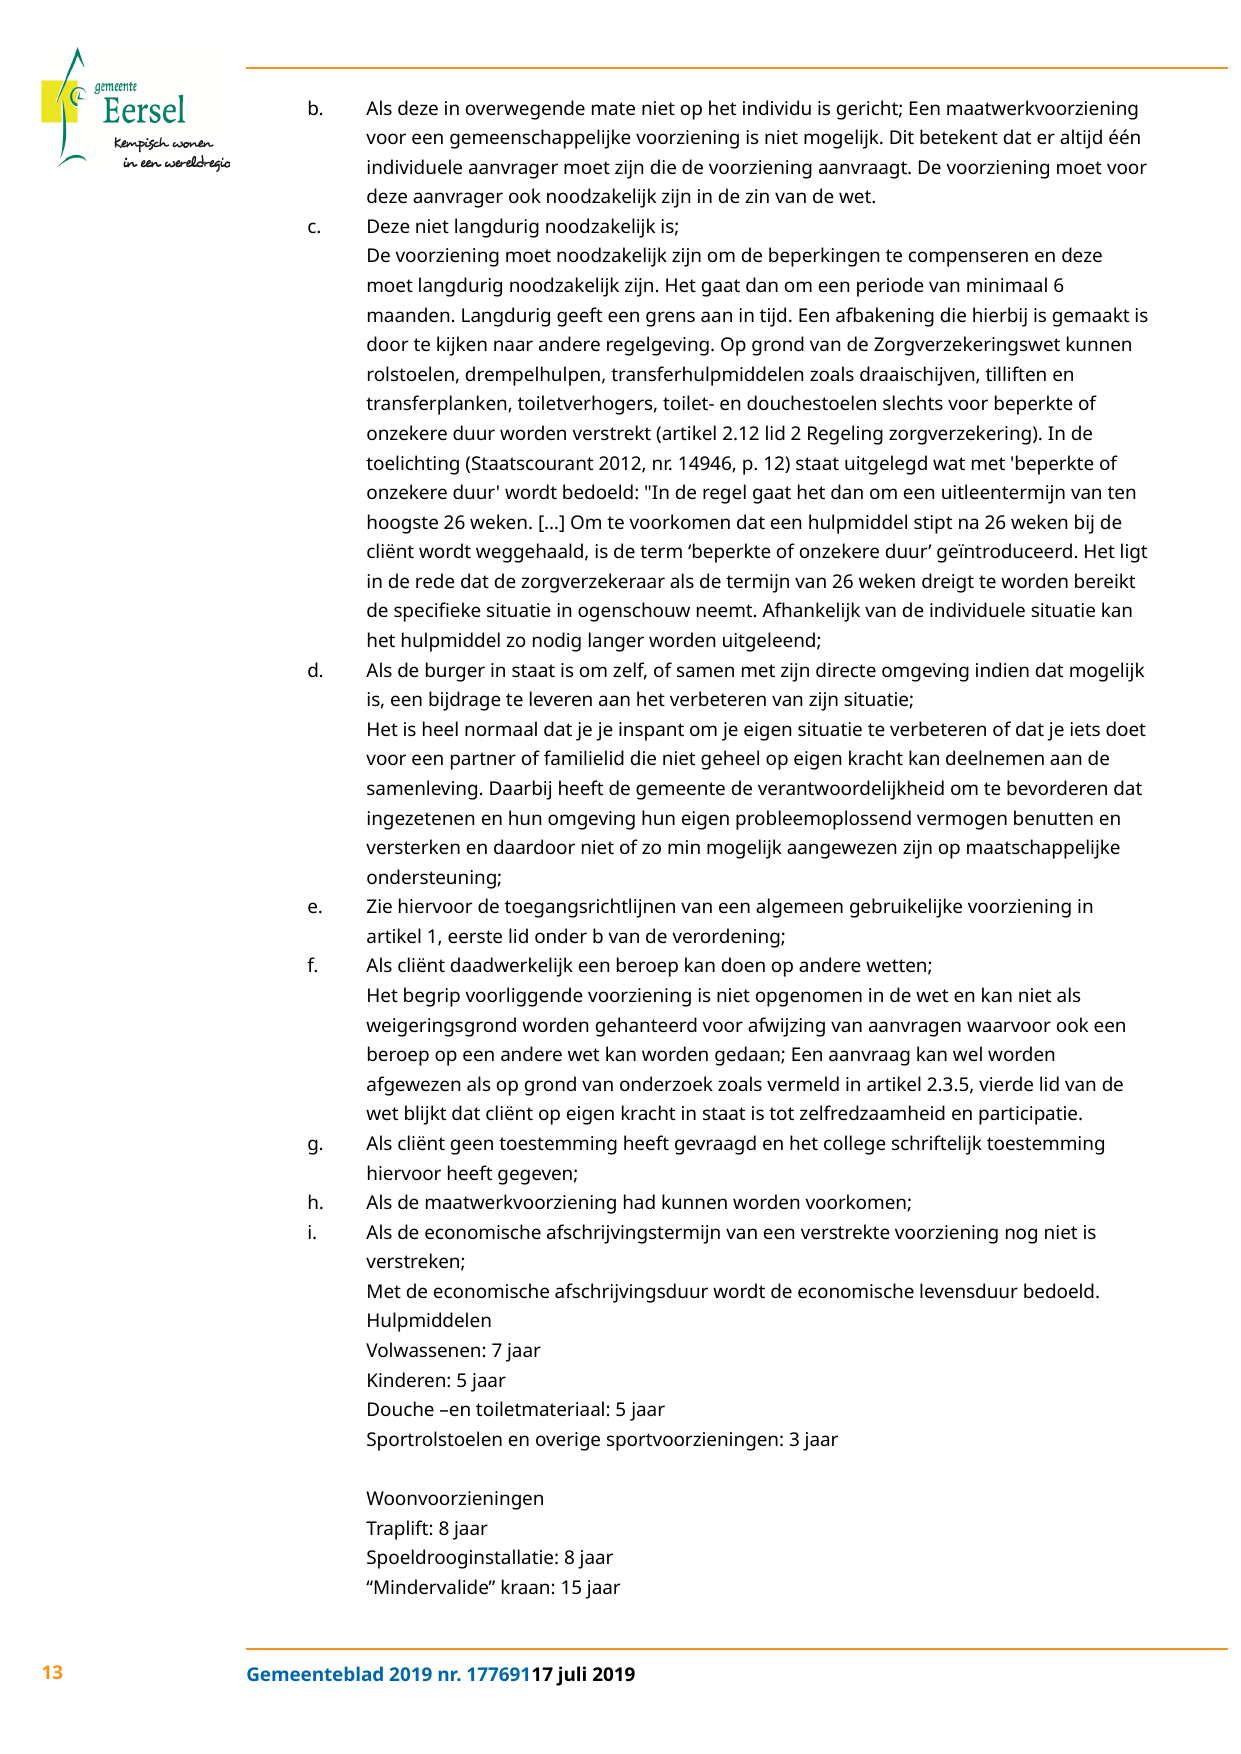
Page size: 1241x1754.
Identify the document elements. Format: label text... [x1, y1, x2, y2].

list Zie hiervoor de toegangsrichtlijnen van een algemeen gebruikelijke voorziening in artikel 1, eerste lid onder b van de verordening; [307, 893, 1152, 949]
list Het begrip voorliggende voorziening is niet opgenomen in de wet en kan niet als weigeringsgrond worden gehanteerd voor afwijzing van aanvragen waarvoor ook een beroep op een andere wet kan worden gedaan; Een aanvraag kan wel worden afgewezen als op grond van onderzoek zoals vermeld in artikel 2.3.5, vierde lid van de wet blijkt dat cliënt op eigen kracht in staat is tot zelfredzaamheid en participatie. [307, 982, 1152, 1126]
list Als deze in overwegende mate niet op het individu is gericht; Een maatwerkvoorziening voor een gemeenschappelijke voorziening is niet mogelijk. Dit betekent dat er altijd één individuele aanvrager moet zijn die de voorziening aanvraagt. De voorziening moet voor deze aanvrager ook noodzakelijk zijn in de zin van de wet. [307, 95, 1152, 209]
list Kinderen: 5 jaar [307, 1367, 1152, 1393]
list “Mindervalide” kraan: 15 jaar [307, 1574, 1152, 1600]
list Met de economische afschrijvingsduur wordt de economische levensduur bedoeld. [307, 1278, 1152, 1304]
list Het is heel normaal dat je je inspant om je eigen situatie te verbeteren of dat je iets doet voor een partner of familielid die niet geheel op eigen kracht kan deelnemen aan de samenleving. Daarbij heeft de gemeente de verantwoordelijkheid om te bevorderen dat ingezetenen en hun omgeving hun eigen probleemoplossend vermogen benutten en versterken en daardoor niet of zo min mogelijk aangewezen zijn op maatschappelijke ondersteuning; [307, 716, 1152, 890]
list Als de maatwerkvoorziening had kunnen worden voorkomen; [307, 1189, 1152, 1215]
list Als de economische afschrijvingstermijn van een verstrekte voorziening nog niet is verstreken; [307, 1219, 1152, 1274]
list Woonvoorzieningen [307, 1485, 1152, 1511]
list Spoeldrooginstallatie: 8 jaar [307, 1544, 1152, 1570]
picture [41, 47, 231, 172]
list Douche –en toiletmateriaal: 5 jaar [307, 1396, 1152, 1422]
list Hulpmiddelen [307, 1308, 1152, 1333]
list Traplift: 8 jaar [307, 1515, 1152, 1541]
list Als cliënt daadwerkelijk een beroep kan doen op andere wetten; [307, 953, 1152, 978]
list Volwassenen: 7 jaar [307, 1337, 1152, 1363]
list Als cliënt geen toestemming heeft gevraagd en het college schriftelijk toestemming hiervoor heeft gegeven; [307, 1130, 1152, 1186]
list Sportrolstoelen en overige sportvoorzieningen: 3 jaar [307, 1426, 1152, 1452]
list Deze niet langdurig noodzakelijk is; [307, 213, 1152, 239]
list Als de burger in staat is om zelf, of samen met zijn directe omgeving indien dat mogelijk is, een bijdrage te leveren aan het verbeteren van zijn situatie; [307, 657, 1152, 712]
list De voorziening moet noodzakelijk zijn om de beperkingen te compenseren en deze moet langdurig noodzakelijk zijn. Het gaat dan om een periode van minimaal 6 maanden. Langdurig geeft een grens aan in tijd. Een afbakening die hierbij is gemaakt is door te kijken naar andere regelgeving. Op grond van de Zorgverzekeringswet kunnen rolstoelen, drempelhulpen, transferhulpmiddelen zoals draaischijven, tilliften en transferplanken, toiletverhogers, toilet- en douchestoelen slechts voor beperkte of onzekere duur worden verstrekt (artikel 2.12 lid 2 Regeling zorgverzekering). In de toelichting (Staatscourant 2012, nr. 14946, p. 12) staat uitgelegd wat met 'beperkte of onzekere duur' wordt bedoeld: "In de regel gaat het dan om een uitleentermijn van ten hoogste 26 weken. […] Om te voorkomen dat een hulpmiddel stipt na 26 weken bij de cliënt wordt weggehaald, is de term ‘beperkte of onzekere duur’ geïntroduceerd. Het ligt in de rede dat de zorgverzekeraar als de termijn van 26 weken dreigt te worden bereikt de specifieke situatie in ogenschouw neemt. Afhankelijk van de individuele situatie kan het hulpmiddel zo nodig langer worden uitgeleend; [307, 243, 1152, 653]
